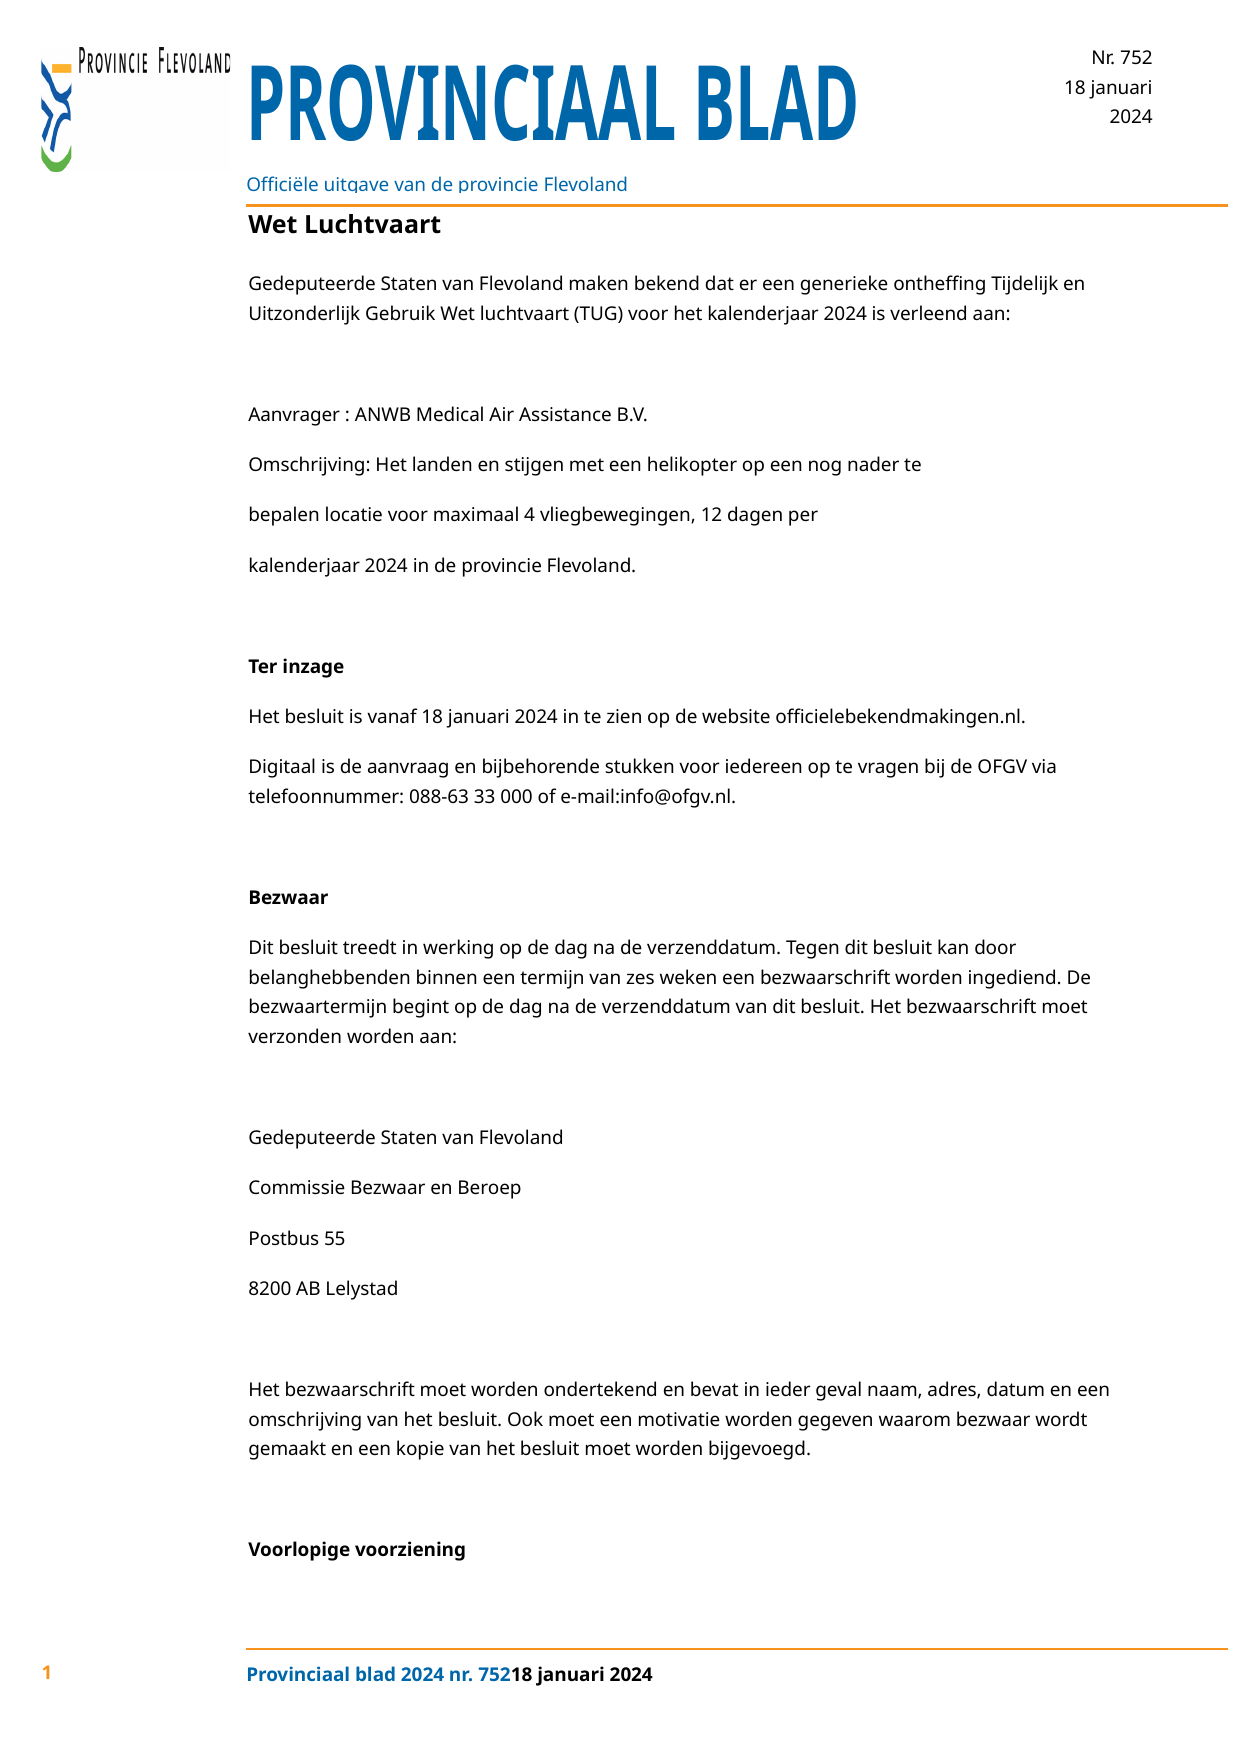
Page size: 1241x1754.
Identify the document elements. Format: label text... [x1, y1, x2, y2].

text Omschrijving: Het landen en stijgen met een helikopter op een nog nader te [248, 451, 1152, 477]
text Aanvrager : ANWB Medical Air Assistance B.V. [248, 401, 1152, 426]
text Dit besluit treedt in werking op de dag na de verzenddatum. Tegen dit besluit kan door belanghebbenden binnen een termijn van zes weken een bezwaarschrift worden ingediend. De bezwaartermijn begint op de dag na de verzenddatum van dit besluit. Het bezwaarschrift moet verzonden worden aan: [248, 934, 1152, 1049]
text Het bezwaarschrift moet worden ondertekend en bevat in ieder geval naam, adres, datum en een omschrijving van het besluit. Ook moet een motivatie worden gegeven waarom bezwaar wordt gemaakt en een kopie van het besluit moet worden bijgevoegd. [248, 1376, 1152, 1461]
text bepalen locatie voor maximaal 4 vliegbewegingen, 12 dagen per [248, 502, 1152, 527]
text Ter inzage [248, 653, 1152, 678]
text Postbus 55 [248, 1225, 1152, 1251]
text 8200 AB Lelystad [248, 1275, 1152, 1301]
text Het besluit is vanaf 18 januari 2024 in te zien op de website officielebekendmakingen.nl. [248, 703, 1152, 729]
text Gedeputeerde Staten van Flevoland [248, 1124, 1152, 1150]
text Digitaal is de aanvraag en bijbehorende stukken voor iedereen op te vragen bij de OFGV via telefoonnummer: 088-63 33 000 of e-mail:info@ofgv.nl. [248, 754, 1152, 809]
text Commissie Bezwaar en Beroep [248, 1174, 1152, 1200]
text Bezwaar [248, 884, 1152, 910]
text Voorlopige voorziening [248, 1536, 1152, 1562]
text kalenderjaar 2024 in de provincie Flevoland. [248, 552, 1152, 578]
text Wet Luchtvaart [248, 207, 1152, 241]
text Gedeputeerde Staten van Flevoland maken bekend dat er een generieke ontheffing Tijdelijk en Uitzonderlijk Gebruik Wet luchtvaart (TUG) voor het kalenderjaar 2024 is verleend aan: [248, 270, 1152, 326]
picture [41, 47, 231, 172]
